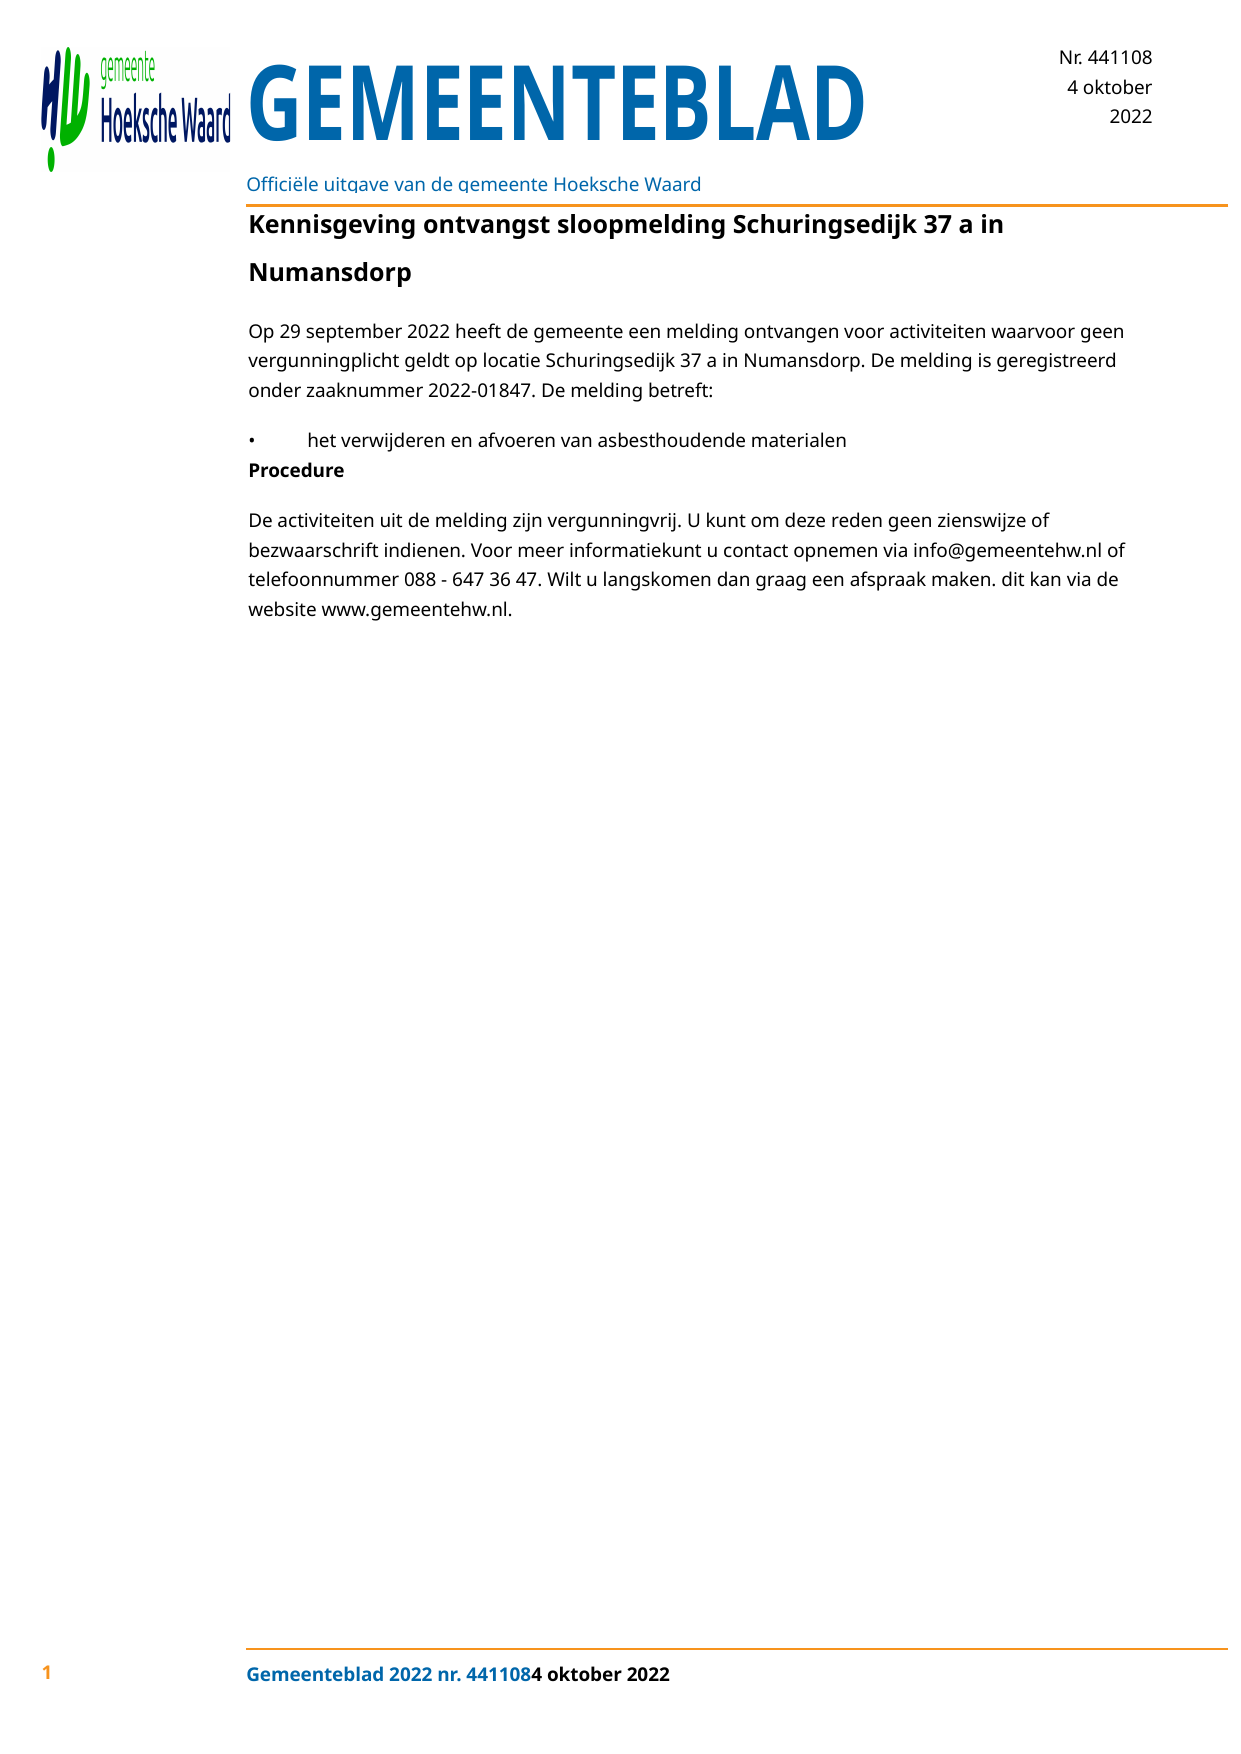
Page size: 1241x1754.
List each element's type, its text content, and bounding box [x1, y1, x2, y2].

text Procedure [248, 457, 1152, 483]
picture [41, 47, 231, 172]
list het verwijderen en afvoeren van asbesthoudende materialen [248, 427, 1152, 453]
text Op 29 september 2022 heeft de gemeente een melding ontvangen voor activiteiten waarvoor geen vergunningplicht geldt op locatie Schuringsedijk 37 a in Numansdorp. De melding is geregistreerd onder zaaknummer 2022-01847. De melding betreft: [248, 318, 1152, 403]
text Kennisgeving ontvangst sloopmelding Schuringsedijk 37 a in Numansdorp [248, 207, 1152, 288]
text De activiteiten uit de melding zijn vergunningvrij. U kunt om deze reden geen zienswijze of bezwaarschrift indienen. Voor meer informatiekunt u contact opnemen via info@gemeentehw.nl of telefoonnummer 088 - 647 36 47. Wilt u langskomen dan graag een afspraak maken. dit kan via de website www.gemeentehw.nl. [248, 507, 1152, 622]
